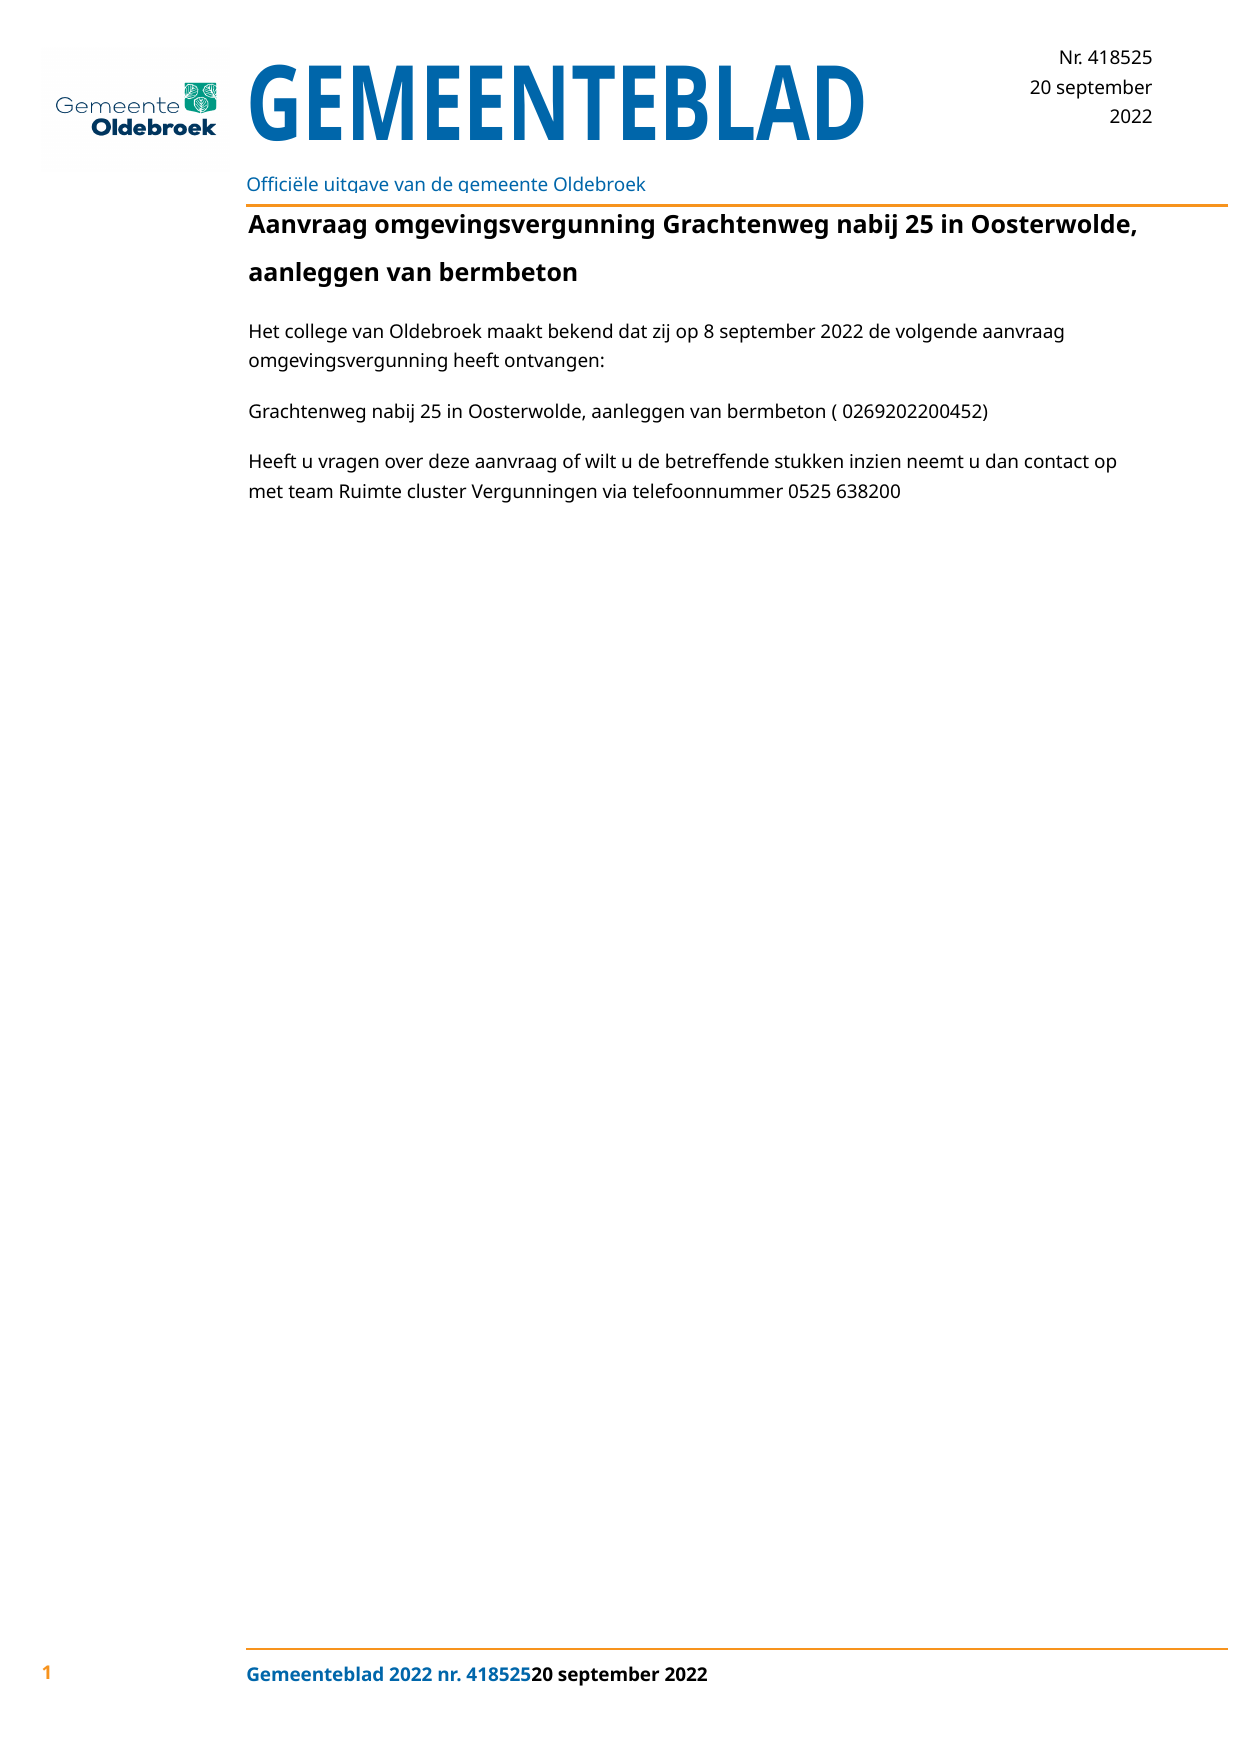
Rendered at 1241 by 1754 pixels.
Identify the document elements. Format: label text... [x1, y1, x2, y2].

text Aanvraag omgevingsvergunning Grachtenweg nabij 25 in Oosterwolde, aanleggen van bermbeton [248, 207, 1152, 288]
text Grachtenweg nabij 25 in Oosterwolde, aanleggen van bermbeton ( 0269202200452) [248, 398, 1152, 424]
text Heeft u vragen over deze aanvraag of wilt u de betreffende stukken inzien neemt u dan contact op met team Ruimte cluster Vergunningen via telefoonnummer 0525 638200 [248, 448, 1152, 504]
text Het college van Oldebroek maakt bekend dat zij op 8 september 2022 de volgende aanvraag omgevingsvergunning heeft ontvangen: [248, 318, 1152, 373]
picture [41, 47, 231, 172]
